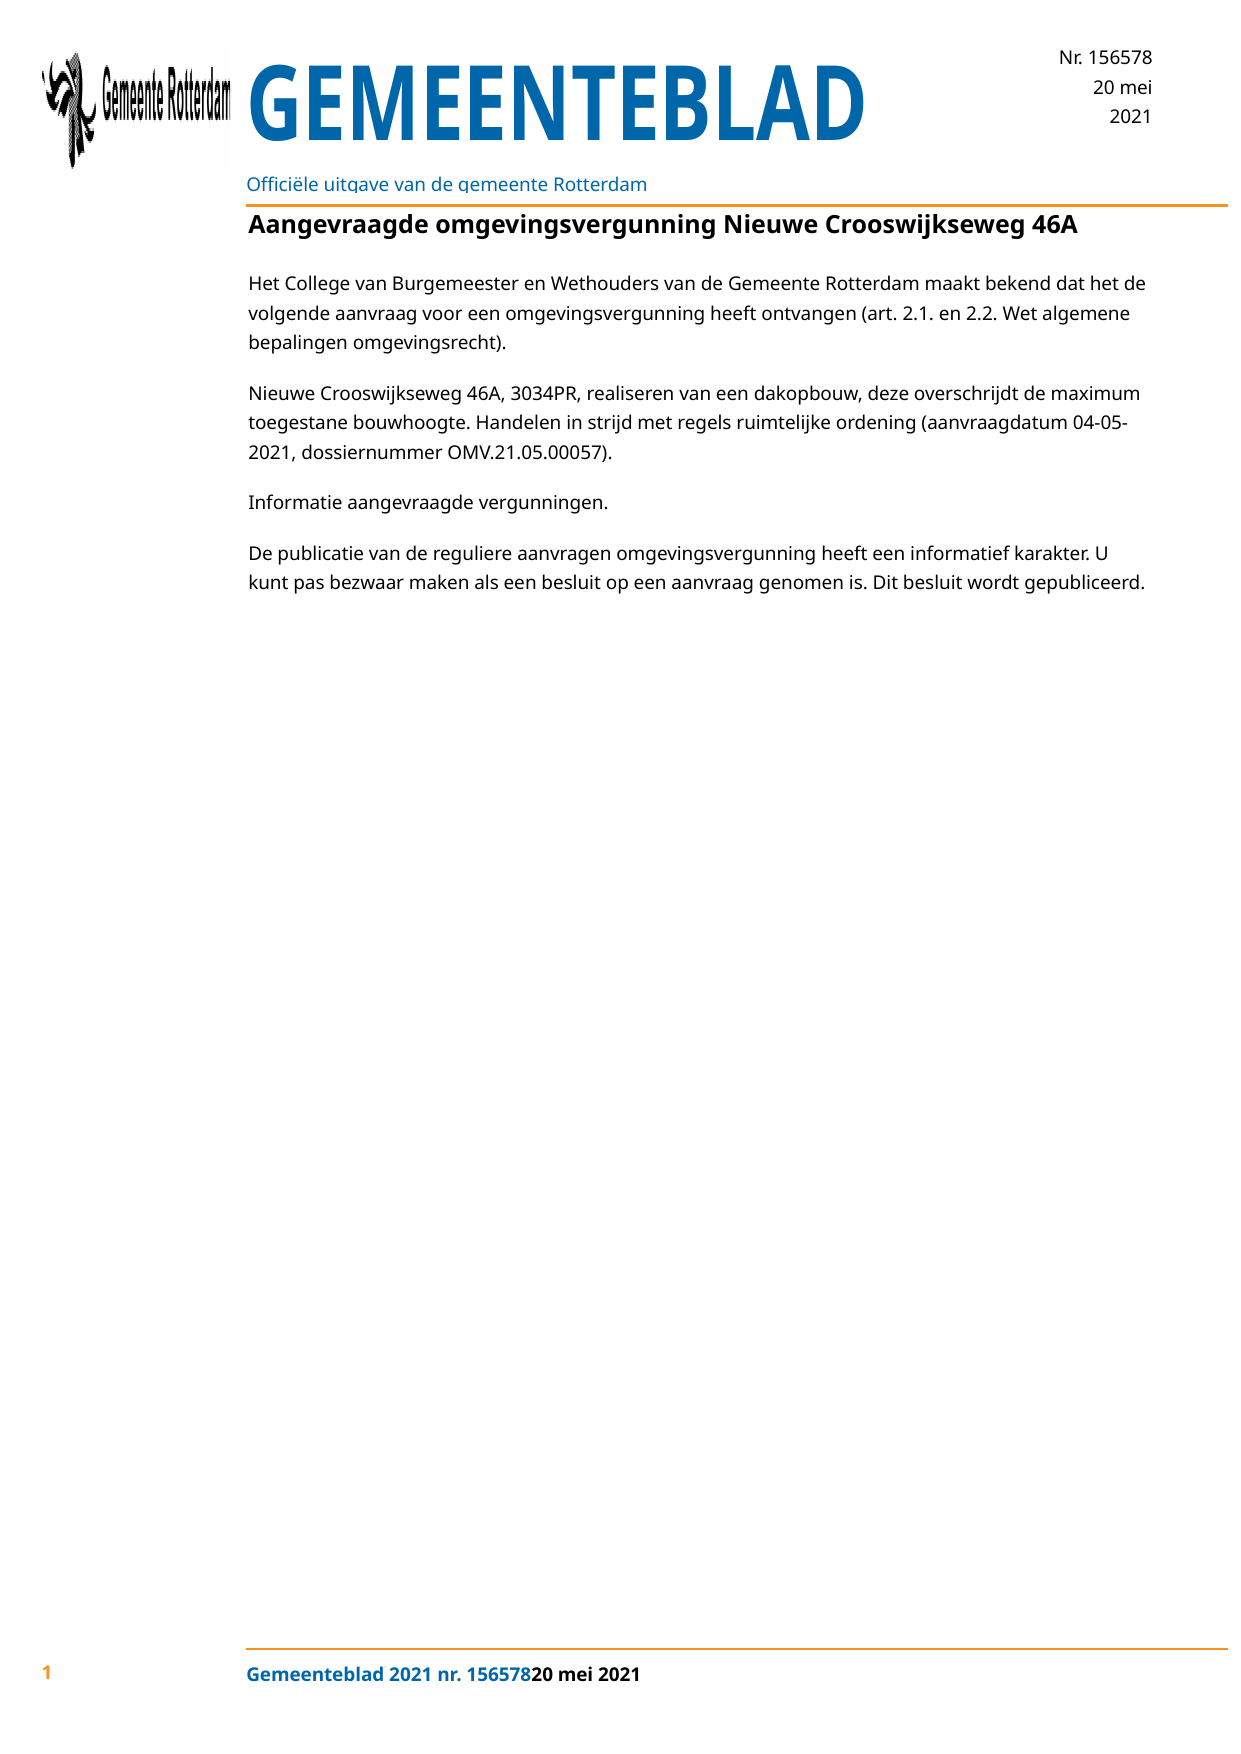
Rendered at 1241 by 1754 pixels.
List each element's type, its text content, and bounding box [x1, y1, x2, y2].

text Informatie aangevraagde vergunningen. [248, 489, 1152, 515]
text De publicatie van de reguliere aanvragen omgevingsvergunning heeft een informatief karakter. U kunt pas bezwaar maken als een besluit op een aanvraag genomen is. Dit besluit wordt gepubliceerd. [248, 540, 1152, 595]
text Het College van Burgemeester en Wethouders van de Gemeente Rotterdam maakt bekend dat het de volgende aanvraag voor een omgevingsvergunning heeft ontvangen (art. 2.1. en 2.2. Wet algemene bepalingen omgevingsrecht). [248, 270, 1152, 355]
text Aangevraagde omgevingsvergunning Nieuwe Crooswijkseweg 46A [248, 207, 1152, 241]
picture [41, 47, 231, 172]
text Nieuwe Crooswijkseweg 46A, 3034PR, realiseren van een dakopbouw, deze overschrijdt de maximum toegestane bouwhoogte. Handelen in strijd met regels ruimtelijke ordening (aanvraagdatum 04-05-2021, dossiernummer OMV.21.05.00057). [248, 380, 1152, 465]
